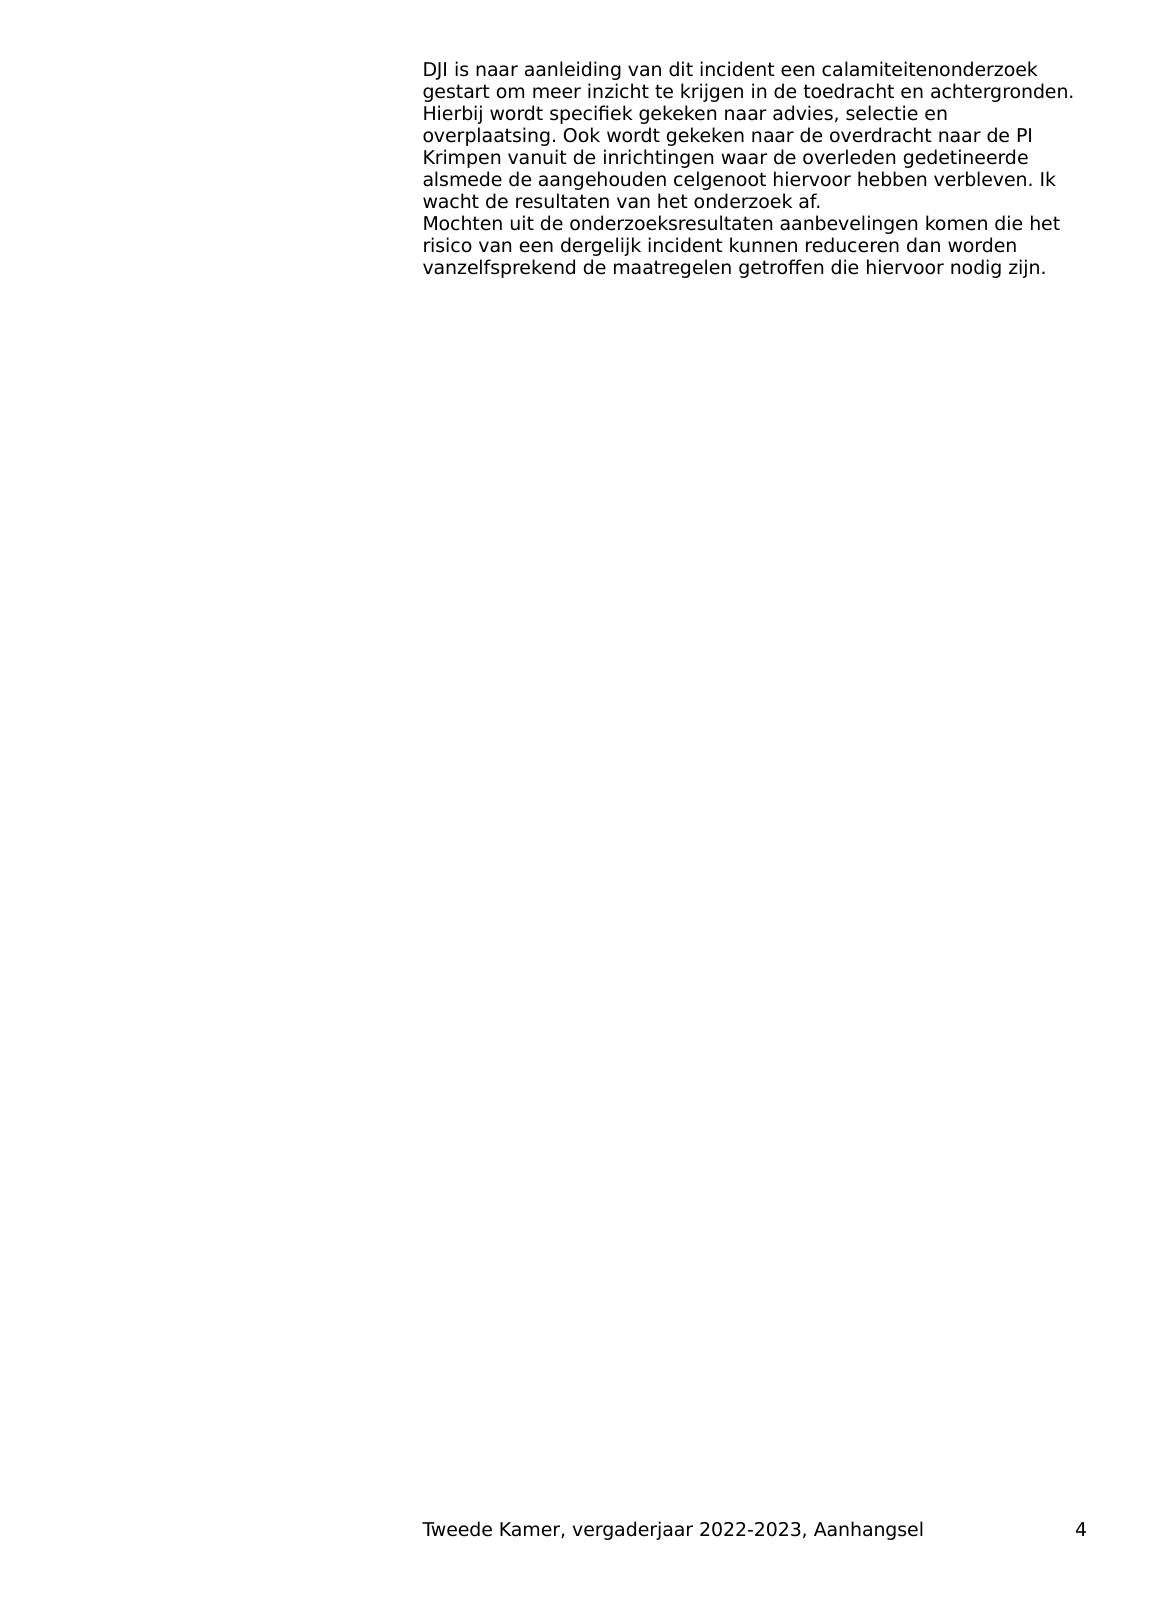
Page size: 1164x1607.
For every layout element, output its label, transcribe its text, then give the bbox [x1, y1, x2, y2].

text Mochten uit de onderzoeksresultaten aanbevelingen komen die het risico van een dergelijk incident kunnen reduceren dan worden vanzelfsprekend de maatregelen getroffen die hiervoor nodig zijn. [422, 213, 1087, 279]
text DJI is naar aanleiding van dit incident een calamiteitenonderzoek gestart om meer inzicht te krijgen in de toedracht en achtergronden. Hierbij wordt specifiek gekeken naar advies, selectie en overplaatsing. Ook wordt gekeken naar de overdracht naar de PI Krimpen vanuit de inrichtingen waar de overleden gedetineerde alsmede de aangehouden celgenoot hiervoor hebben verbleven. Ik wacht de resultaten van het onderzoek af. [422, 59, 1087, 213]
